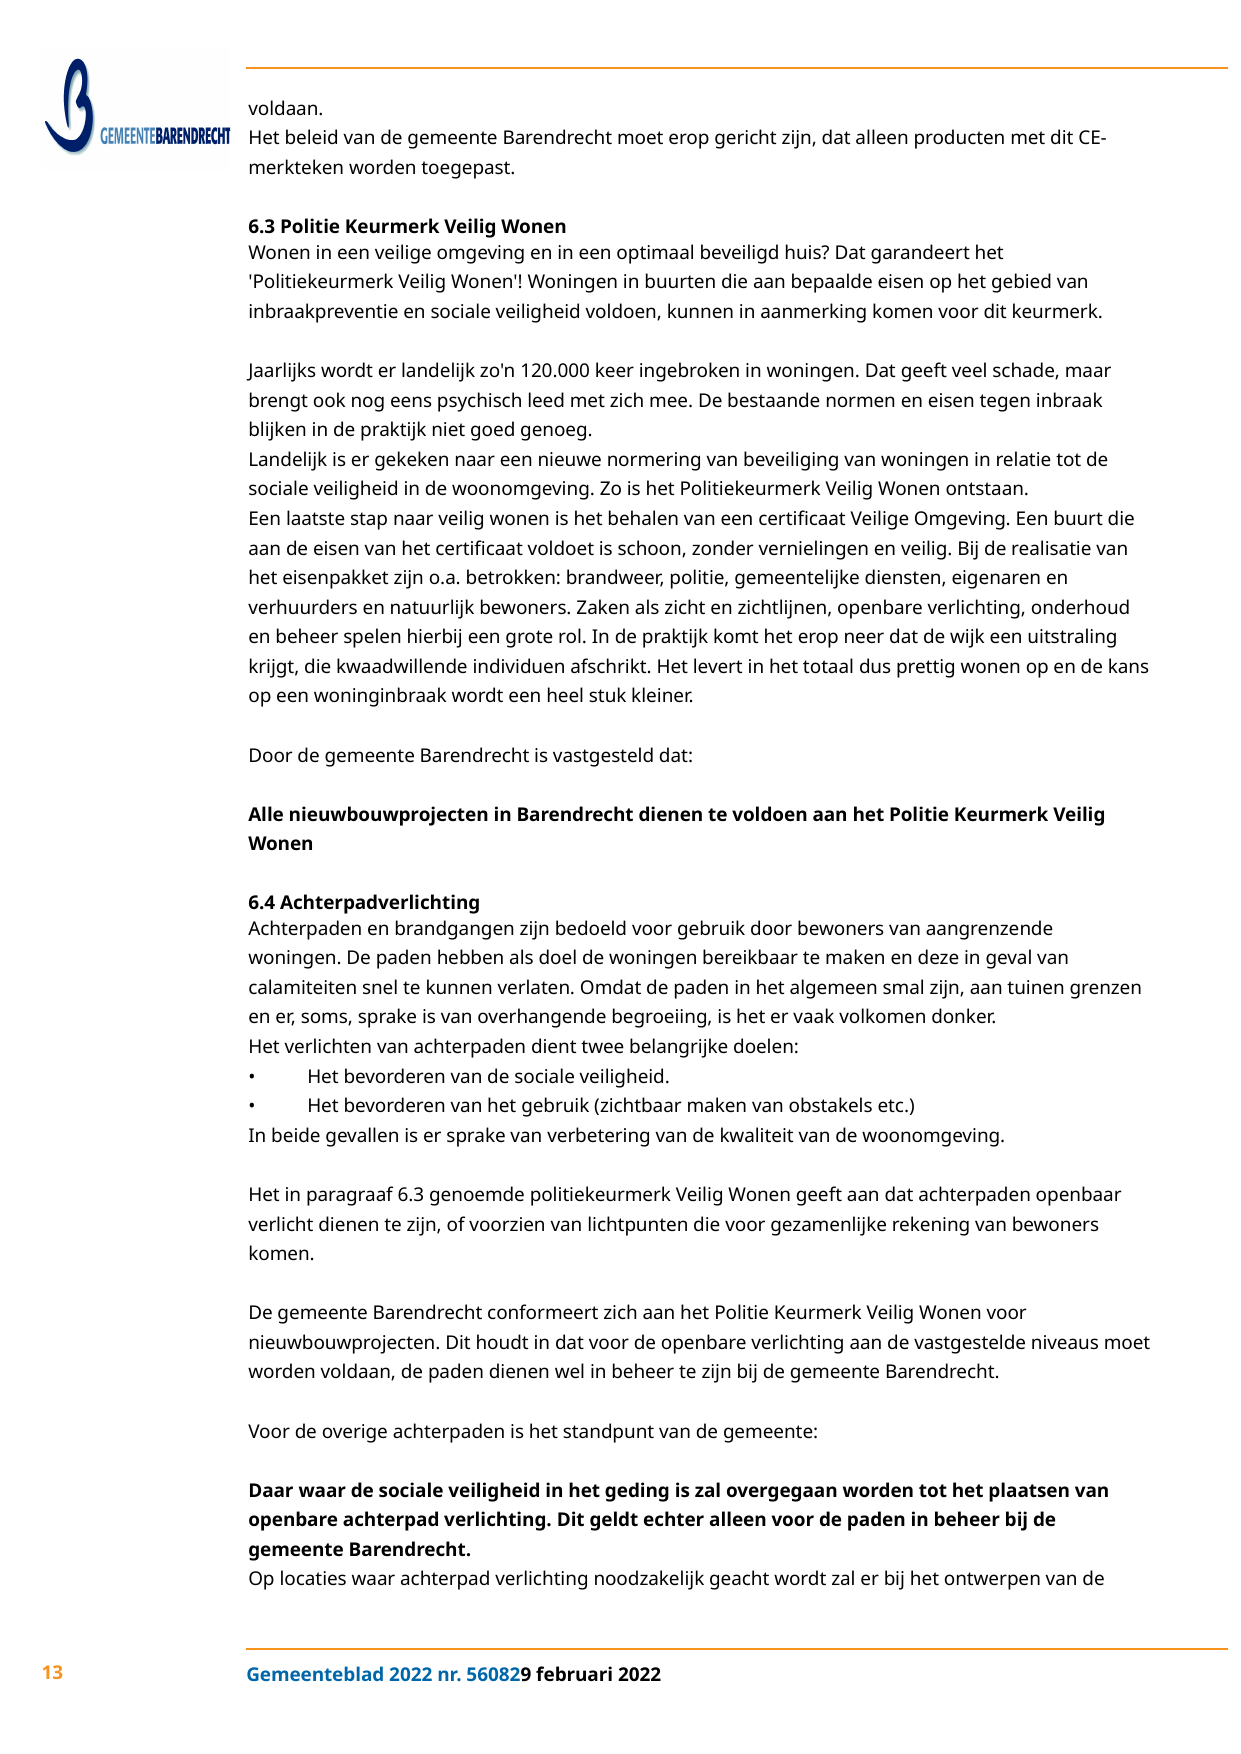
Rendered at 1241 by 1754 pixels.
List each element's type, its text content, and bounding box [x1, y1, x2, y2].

text Wonen in een veilige omgeving en in een optimaal beveiligd huis? Dat garandeert het 'Politiekeurmerk Veilig Wonen'! Woningen in buurten die aan bepaalde eisen op het gebied van inbraakpreventie en sociale veiligheid voldoen, kunnen in aanmerking komen voor dit keurmerk. [248, 239, 1152, 324]
text Op locaties waar achterpad verlichting noodzakelijk geacht wordt zal er bij het ontwerpen van de [248, 1565, 1152, 1591]
text Voor de overige achterpaden is het standpunt van de gemeente: [248, 1418, 1152, 1443]
text Door de gemeente Barendrecht is vastgesteld dat: [248, 742, 1152, 767]
table_header Alle nieuwbouwprojecten in Barendrecht dienen te voldoen aan het Politie Keurmerk Veilig Wonen [248, 801, 1152, 856]
text 6.3 Politie Keurmerk Veilig Wonen [248, 213, 1152, 239]
text Achterpaden en brandgangen zijn bedoeld voor gebruik door bewoners van aangrenzende woningen. De paden hebben als doel de woningen bereikbaar te maken en deze in geval van calamiteiten snel te kunnen verlaten. Omdat de paden in het algemeen smal zijn, aan tuinen grenzen en er, soms, sprake is van overhangende begroeiing, is het er vaak volkomen donker. [248, 915, 1152, 1029]
list Het bevorderen van de sociale veiligheid. [248, 1063, 1152, 1088]
text 6.4 Achterpadverlichting [248, 889, 1152, 915]
text In beide gevallen is er sprake van verbetering van de kwaliteit van de woonomgeving. [248, 1122, 1152, 1148]
text Jaarlijks wordt er landelijk zo'n 120.000 keer ingebroken in woningen. Dat geeft veel schade, maar brengt ook nog eens psychisch leed met zich mee. De bestaande normen en eisen tegen inbraak blijken in de praktijk niet goed genoeg. [248, 357, 1152, 442]
text De gemeente Barendrecht conformeert zich aan het Politie Keurmerk Veilig Wonen voor nieuwbouwprojecten. Dit houdt in dat voor de openbare verlichting aan de vastgestelde niveaus moet worden voldaan, de paden dienen wel in beheer te zijn bij de gemeente Barendrecht. [248, 1299, 1152, 1384]
table_header Daar waar de sociale veiligheid in het geding is zal overgegaan worden tot het plaatsen van openbare achterpad verlichting. Dit geldt echter alleen voor de paden in beheer bij de gemeente Barendrecht. [248, 1477, 1152, 1562]
text Een laatste stap naar veilig wonen is het behalen van een certificaat Veilige Omgeving. Een buurt die aan de eisen van het certificaat voldoet is schoon, zonder vernielingen en veilig. Bij de realisatie van het eisenpakket zijn o.a. betrokken: brandweer, politie, gemeentelijke diensten, eigenaren en verhuurders en natuurlijk bewoners. Zaken als zicht en zichtlijnen, openbare verlichting, onderhoud en beheer spelen hierbij een grote rol. In de praktijk komt het erop neer dat de wijk een uitstraling krijgt, die kwaadwillende individuen afschrikt. Het levert in het totaal dus prettig wonen op en de kans op een woninginbraak wordt een heel stuk kleiner. [248, 505, 1152, 708]
list Het bevorderen van het gebruik (zichtbaar maken van obstakels etc.) [248, 1092, 1152, 1118]
picture [41, 47, 231, 172]
text Het in paragraaf 6.3 genoemde politiekeurmerk Veilig Wonen geeft aan dat achterpaden openbaar verlicht dienen te zijn, of voorzien van lichtpunten die voor gezamenlijke rekening van bewoners komen. [248, 1181, 1152, 1266]
text voldaan. [248, 95, 1152, 121]
text Landelijk is er gekeken naar een nieuwe normering van beveiliging van woningen in relatie tot de sociale veiligheid in de woonomgeving. Zo is het Politiekeurmerk Veilig Wonen ontstaan. [248, 446, 1152, 501]
text Het beleid van de gemeente Barendrecht moet erop gericht zijn, dat alleen producten met dit CE-merkteken worden toegepast. [248, 124, 1152, 180]
text Het verlichten van achterpaden dient twee belangrijke doelen: [248, 1033, 1152, 1059]
